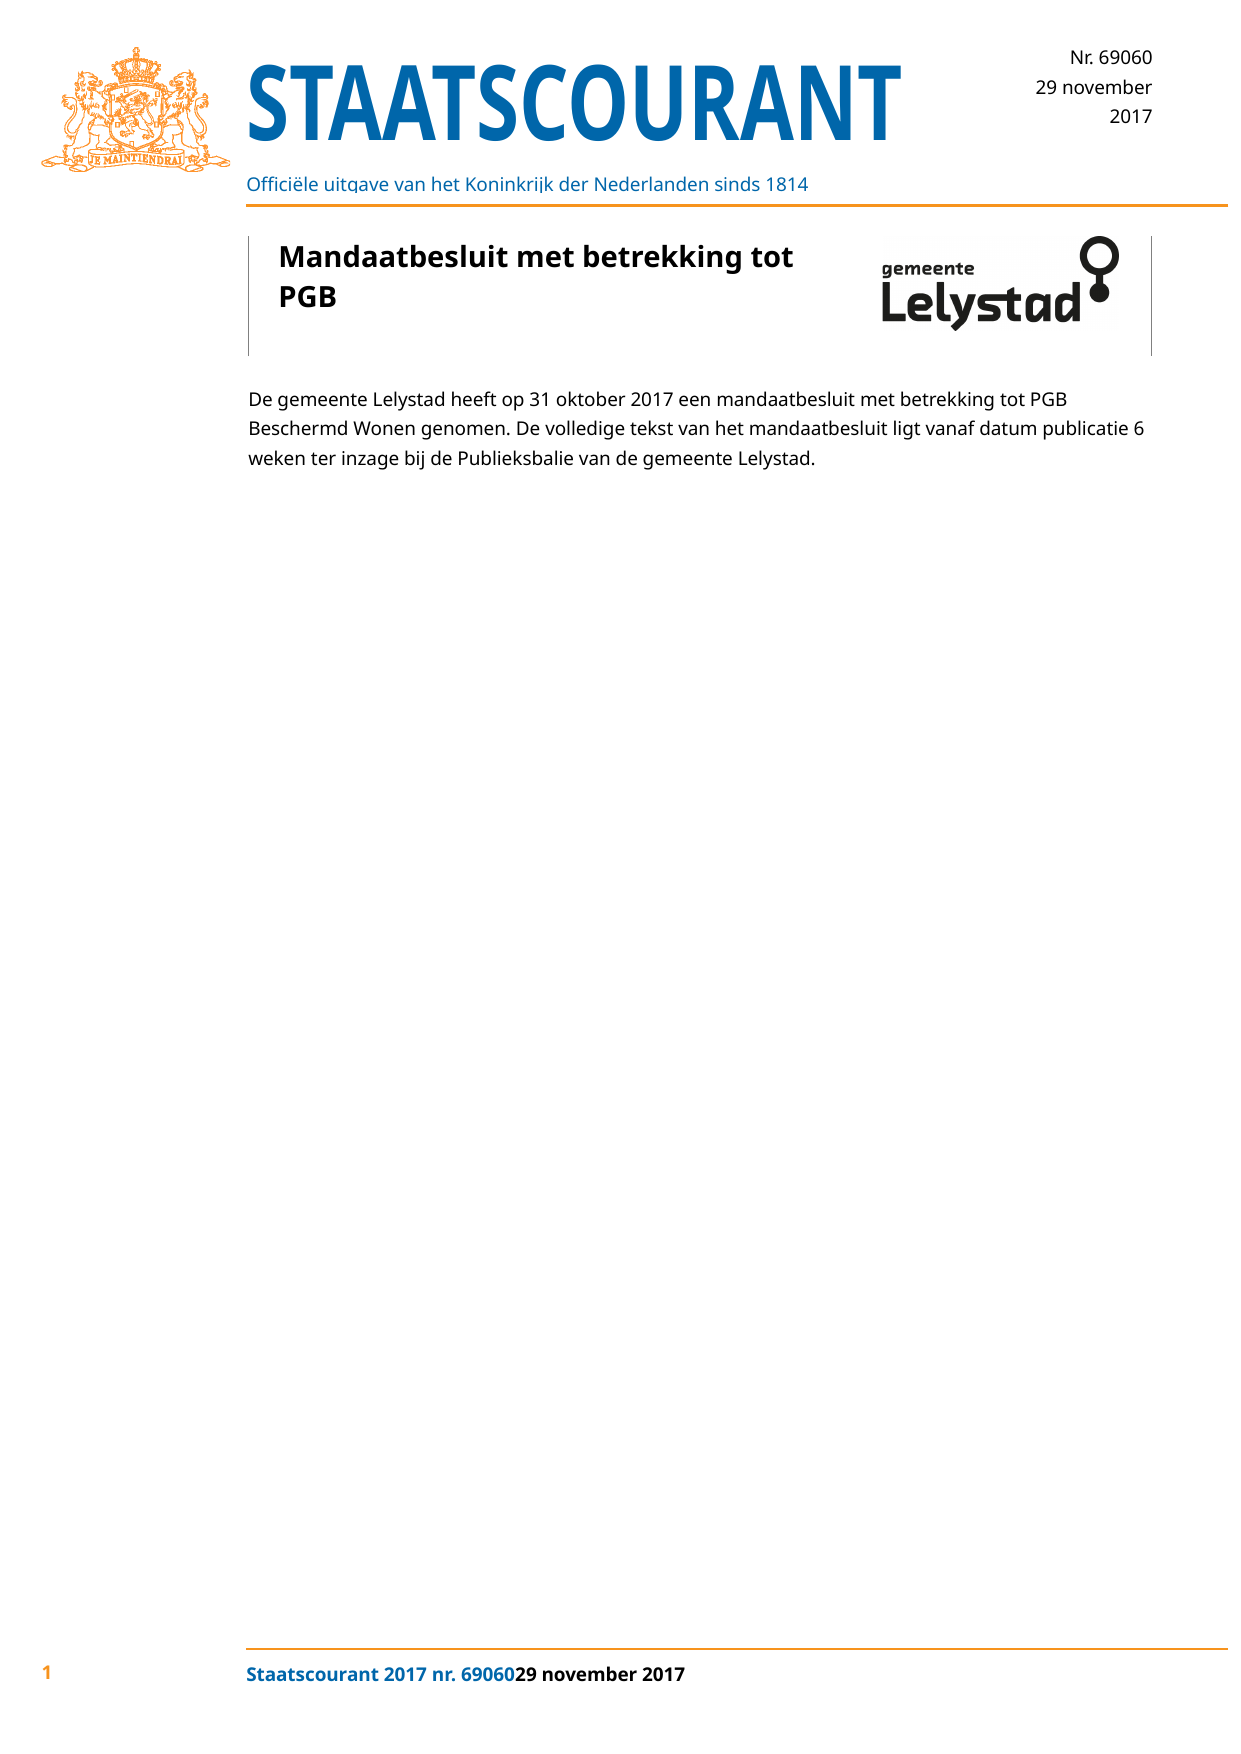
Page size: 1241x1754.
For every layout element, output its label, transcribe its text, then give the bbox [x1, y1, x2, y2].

table_header Mandaatbesluit met betrekking tot PGB [249, 236, 850, 356]
table_header [850, 236, 1151, 356]
picture [41, 47, 231, 172]
picture [882, 236, 1119, 331]
text De gemeente Lelystad heeft op 31 oktober 2017 een mandaatbesluit met betrekking tot PGB Beschermd Wonen genomen. De volledige tekst van het mandaatbesluit ligt vanaf datum publicatie 6 weken ter inzage bij de Publieksbalie van de gemeente Lelystad. [248, 386, 1152, 471]
